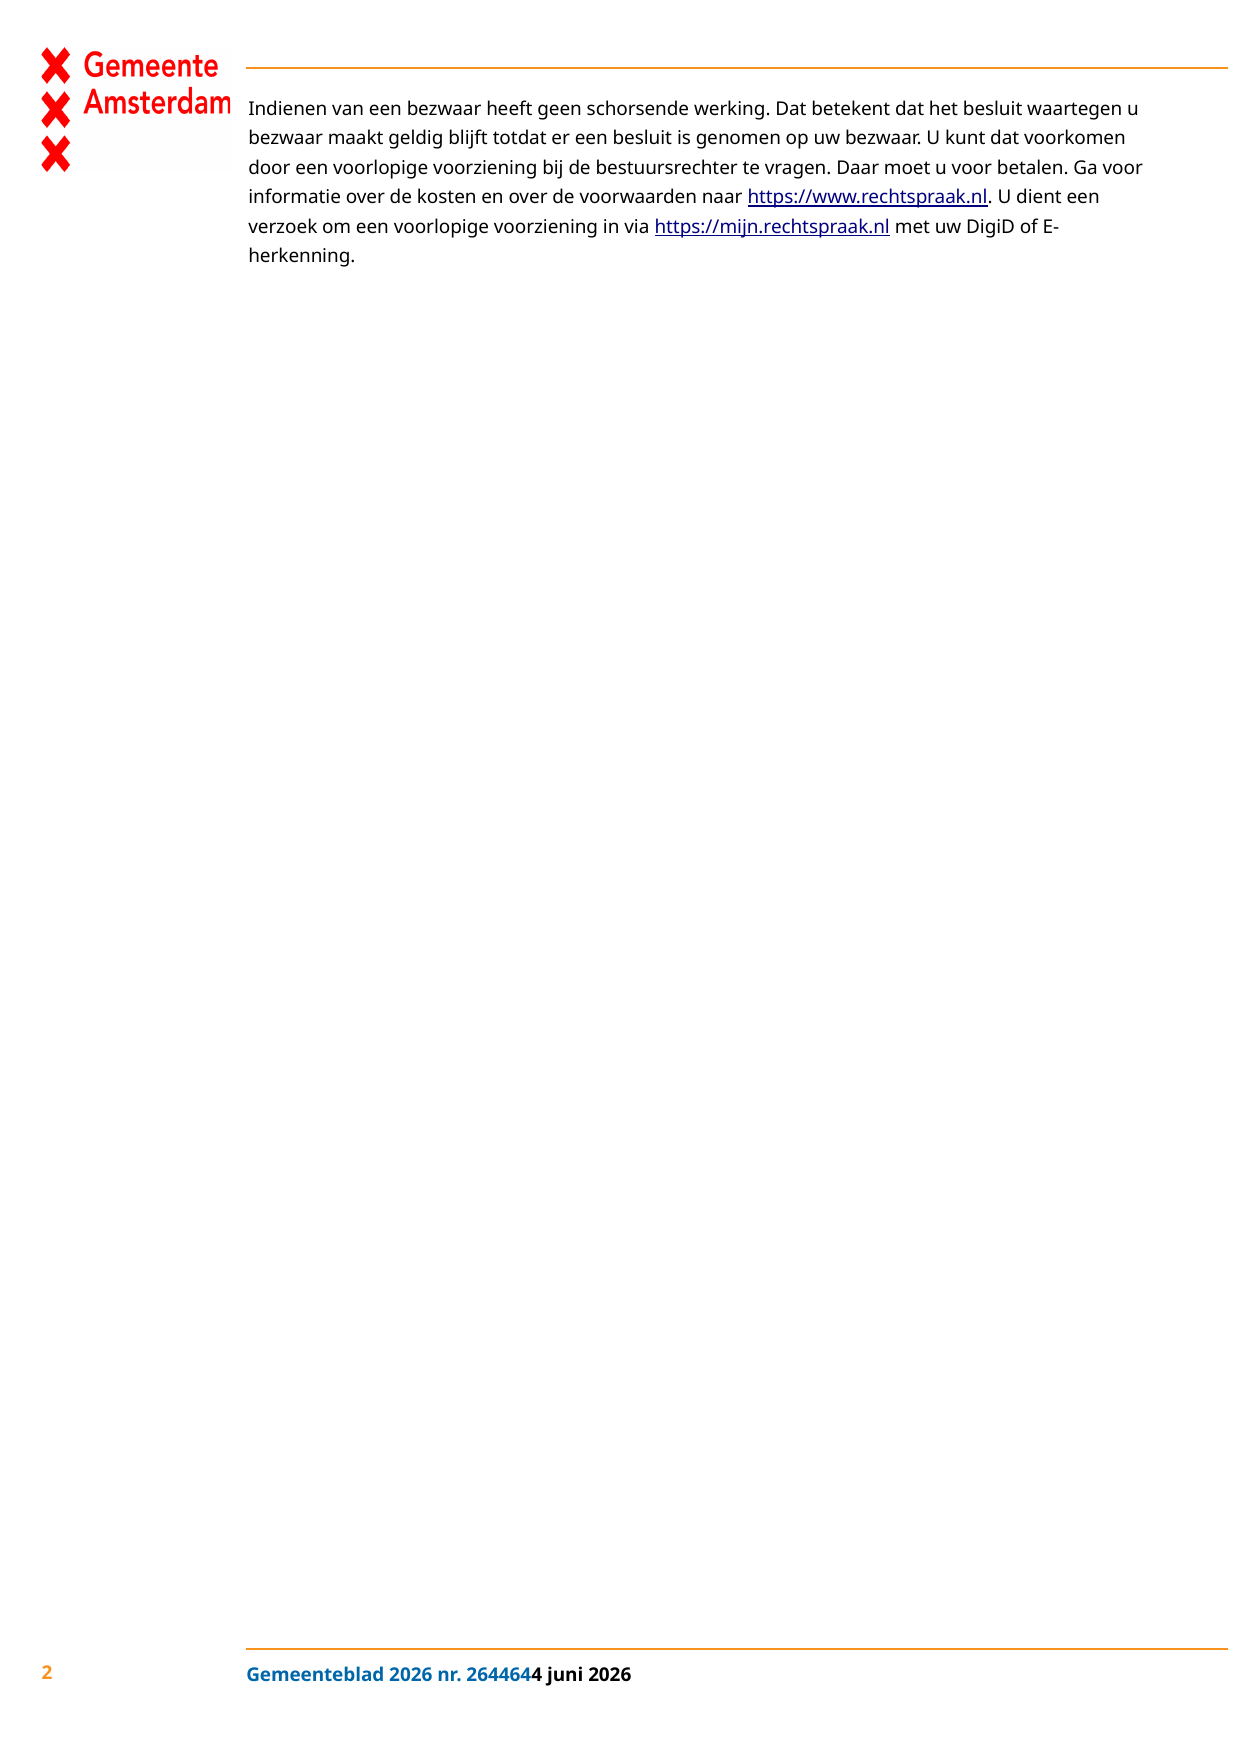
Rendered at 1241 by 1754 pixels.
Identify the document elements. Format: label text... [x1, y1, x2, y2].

text Indienen van een bezwaar heeft geen schorsende werking. Dat betekent dat het besluit waartegen u bezwaar maakt geldig blijft totdat er een besluit is genomen op uw bezwaar. U kunt dat voorkomen door een voorlopige voorziening bij de bestuursrechter te vragen. Daar moet u voor betalen. Ga voor informatie over de kosten en over de voorwaarden naar https://www.rechtspraak.nl. U dient een verzoek om een voorlopige voorziening in via https://mijn.rechtspraak.nl met uw DigiD of E-herkenning. [248, 95, 1152, 268]
picture [41, 47, 231, 172]
